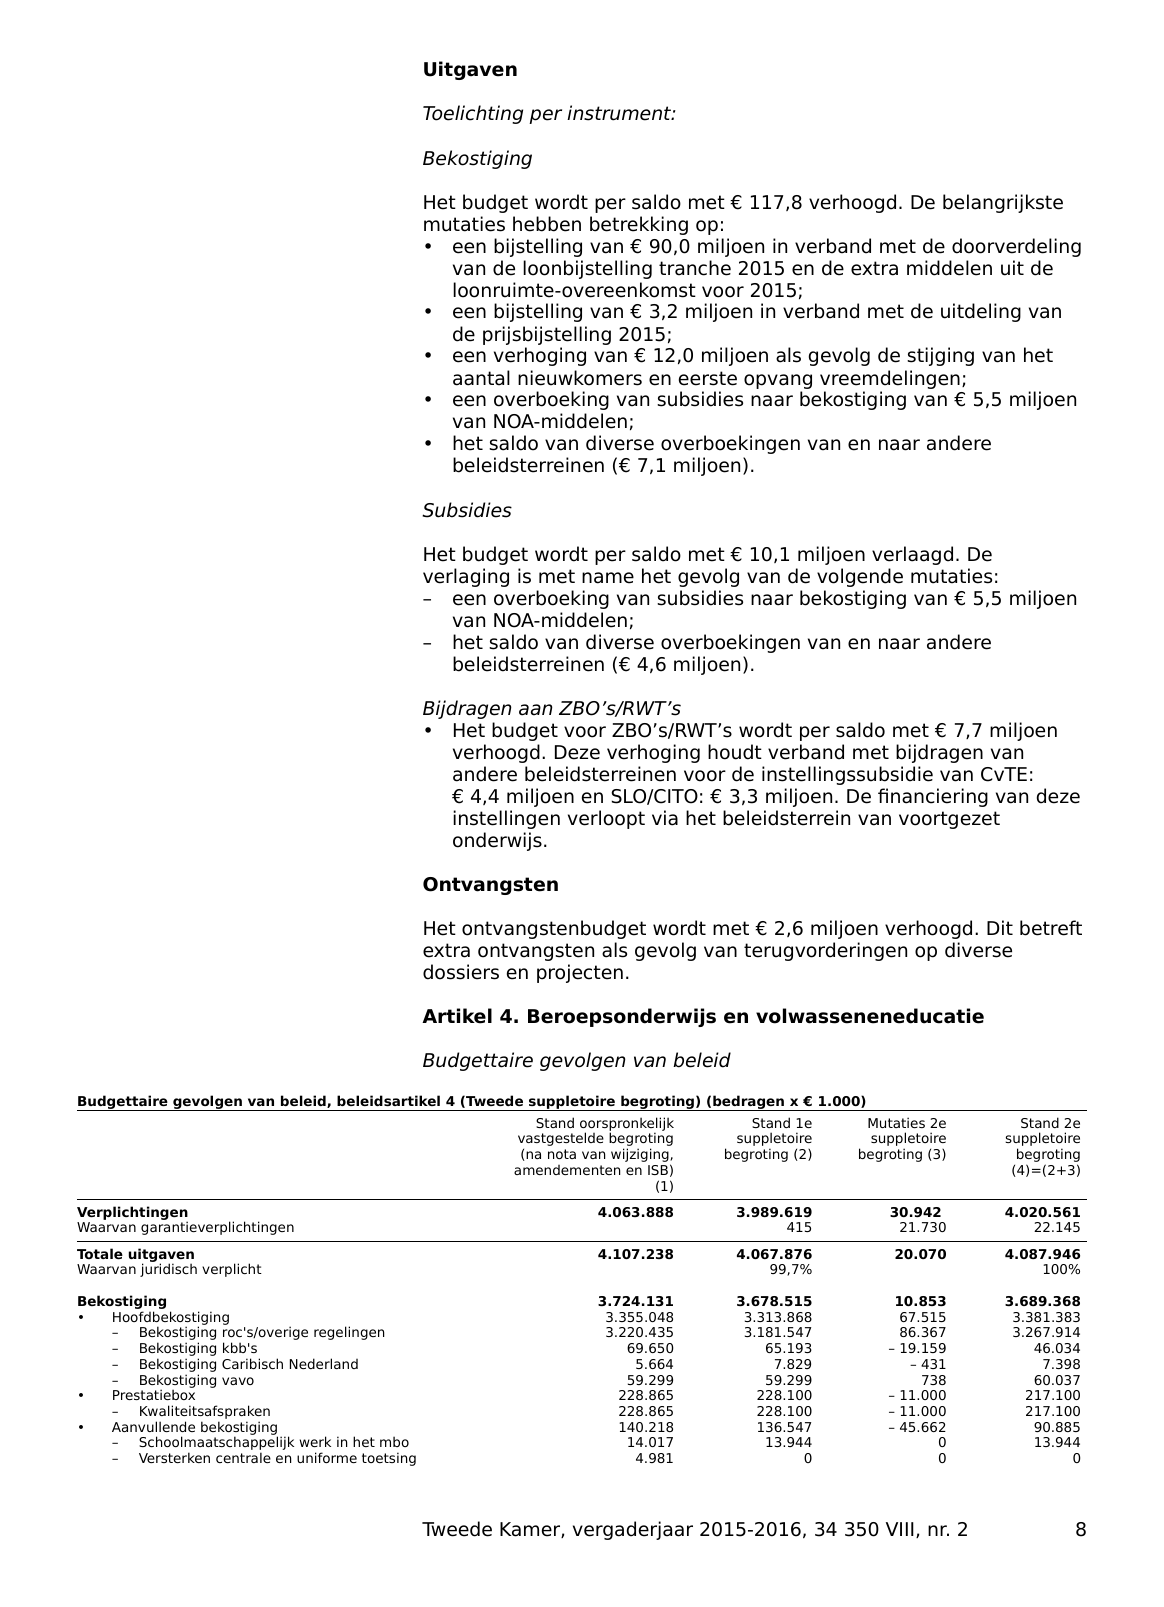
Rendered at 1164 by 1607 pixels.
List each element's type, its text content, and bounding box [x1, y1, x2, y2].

table_cell 3.313.868 [680, 1309, 818, 1325]
table_cell [953, 1278, 1087, 1294]
table_cell 4.107.238 [496, 1242, 680, 1262]
table_cell 59.299 [496, 1372, 680, 1388]
text • een bijstelling van € 3,2 miljoen in verband met de uitdeling van de prijsbijstelling 2015; [422, 301, 1087, 345]
table_cell 0 [818, 1435, 952, 1451]
table_cell Hoofdbekostiging [106, 1309, 496, 1325]
table_cell • [77, 1420, 106, 1435]
table_cell 217.100 [953, 1404, 1087, 1419]
table_cell [77, 1325, 106, 1341]
table_cell – 11.000 [818, 1388, 952, 1404]
table_cell 60.037 [953, 1372, 1087, 1388]
subtitle Subsidies [422, 499, 1087, 521]
table_cell [77, 1278, 106, 1294]
table_cell 99,7% [680, 1262, 818, 1278]
table_cell • [77, 1309, 106, 1325]
table_cell 228.865 [496, 1388, 680, 1404]
table_cell – [106, 1357, 132, 1372]
table_cell 67.515 [818, 1309, 952, 1325]
table_cell 5.664 [496, 1357, 680, 1372]
table_cell [77, 1341, 106, 1357]
table_cell [77, 1404, 106, 1419]
table_cell – [106, 1404, 132, 1419]
table_cell 228.100 [680, 1388, 818, 1404]
table_cell 10.853 [818, 1294, 952, 1309]
text – het saldo van diverse overboekingen van en naar andere beleidsterreinen (€ 4,6 miljoen). [422, 632, 1087, 676]
table_cell 738 [818, 1372, 952, 1388]
table_cell [106, 1278, 132, 1294]
text • een verhoging van € 12,0 miljoen als gevolg de stijging van het aantal nieuwkomers en eerste opvang vreemdelingen; [422, 345, 1087, 389]
table_cell 90.885 [953, 1420, 1087, 1435]
table_cell Bekostiging [77, 1294, 496, 1309]
table_cell 4.063.888 [496, 1200, 680, 1220]
table_cell Bekostiging Caribisch Nederland [133, 1357, 496, 1372]
table_cell [106, 1111, 132, 1199]
table_cell 21.730 [818, 1220, 952, 1241]
subtitle Ontvangsten [422, 874, 1087, 896]
table_cell 3.678.515 [680, 1294, 818, 1309]
table_cell 3.220.435 [496, 1325, 680, 1341]
table_cell 4.981 [496, 1451, 680, 1467]
table_cell 22.145 [953, 1220, 1087, 1241]
table_cell – 45.662 [818, 1420, 952, 1435]
table_cell 3.689.368 [953, 1294, 1087, 1309]
table_cell – 19.159 [818, 1341, 952, 1357]
table_cell [77, 1111, 106, 1199]
text Het budget wordt per saldo met € 10,1 miljoen verlaagd. De verlaging is met name het gevolg van de volgende mutaties: [422, 544, 1087, 588]
table_cell 13.944 [953, 1435, 1087, 1451]
text – een overboeking van subsidies naar bekostiging van € 5,5 miljoen van NOA-middelen; [422, 588, 1087, 632]
table_cell 0 [953, 1451, 1087, 1467]
table_cell 140.218 [496, 1420, 680, 1435]
text • Het budget voor ZBO’s/RWT’s wordt per saldo met € 7,7 miljoen verhoogd. Deze verhoging houdt verband met bijdragen van andere beleidsterreinen voor de instellingssubsidie van CvTE: € 4,4 miljoen en SLO/CITO: € 3,3 miljoen. De financiering van deze instellingen verloopt via het beleidsterrein van voortgezet onderwijs. [422, 720, 1087, 852]
table_cell 13.944 [680, 1435, 818, 1451]
table_cell Schoolmaatschappelijk werk in het mbo [133, 1435, 496, 1451]
subtitle Artikel 4. Beroepsonderwijs en volwasseneneducatie [422, 1006, 1087, 1028]
table_cell [496, 1220, 680, 1241]
table_cell Versterken centrale en uniforme toetsing [133, 1451, 496, 1467]
subtitle Budgettaire gevolgen van beleid [422, 1050, 1087, 1072]
table_cell 14.017 [496, 1435, 680, 1451]
subtitle Uitgaven [422, 59, 1087, 81]
table_cell 4.087.946 [953, 1242, 1087, 1262]
table_cell 46.034 [953, 1341, 1087, 1357]
table_cell [133, 1278, 496, 1294]
table_cell [496, 1262, 680, 1278]
table_cell 3.181.547 [680, 1325, 818, 1341]
table_cell 217.100 [953, 1388, 1087, 1404]
table_cell 30.942 [818, 1200, 952, 1220]
table_cell [77, 1451, 106, 1467]
table_cell 4.020.561 [953, 1200, 1087, 1220]
table_cell 3.989.619 [680, 1200, 818, 1220]
table_cell 0 [680, 1451, 818, 1467]
table_cell • [77, 1388, 106, 1404]
table_cell 228.100 [680, 1404, 818, 1419]
table_cell – [106, 1341, 132, 1357]
table_cell Waarvan garantieverplichtingen [77, 1220, 496, 1241]
text • een bijstelling van € 90,0 miljoen in verband met de doorverdeling van de loonbijstelling tranche 2015 en de extra middelen uit de loonruimte-overeenkomst voor 2015; [422, 236, 1087, 301]
table_cell Prestatiebox [106, 1388, 496, 1404]
table_cell Bekostiging roc's/overige regelingen [133, 1325, 496, 1341]
subtitle Bijdragen aan ZBO’s/RWT’s [422, 698, 1087, 720]
table_cell Aanvullende bekostiging [106, 1420, 496, 1435]
table_cell 100% [953, 1262, 1087, 1278]
table_cell 86.367 [818, 1325, 952, 1341]
table_cell – [106, 1435, 132, 1451]
table_cell 65.193 [680, 1341, 818, 1357]
table_cell Waarvan juridisch verplicht [77, 1262, 496, 1278]
table_cell – [106, 1451, 132, 1467]
table_cell 20.070 [818, 1242, 952, 1262]
table_cell 3.267.914 [953, 1325, 1087, 1341]
table_cell [77, 1435, 106, 1451]
text • een overboeking van subsidies naar bekostiging van € 5,5 miljoen van NOA-middelen; [422, 389, 1087, 433]
table_cell Totale uitgaven [77, 1242, 496, 1262]
text Het budget wordt per saldo met € 117,8 verhoogd. De belangrijkste mutaties hebben betrekking op: [422, 192, 1087, 236]
table_cell 3.381.383 [953, 1309, 1087, 1325]
table_cell [77, 1357, 106, 1372]
table_cell 59.299 [680, 1372, 818, 1388]
table_cell 3.355.048 [496, 1309, 680, 1325]
table_cell [496, 1278, 680, 1294]
table_cell Bekostiging vavo [133, 1372, 496, 1388]
table_cell Mutaties 2e suppletoire begroting (3) [818, 1111, 952, 1199]
table_cell – 11.000 [818, 1404, 952, 1419]
table_cell Bekostiging kbb's [133, 1341, 496, 1357]
table_cell Stand 1e suppletoire begroting (2) [680, 1111, 818, 1199]
subtitle Toelichting per instrument: [422, 103, 1087, 125]
table_cell 136.547 [680, 1420, 818, 1435]
table_cell Verplichtingen [77, 1200, 496, 1220]
table_cell – [106, 1325, 132, 1341]
subtitle Bekostiging [422, 147, 1087, 169]
table_cell 228.865 [496, 1404, 680, 1419]
table_cell 4.067.876 [680, 1242, 818, 1262]
table_cell 7.829 [680, 1357, 818, 1372]
table_cell – 431 [818, 1357, 952, 1372]
table_cell Stand oorspronkelijk vastgestelde begroting (na nota van wijziging, amendementen en ISB) (1) [496, 1111, 680, 1199]
table_cell 7.398 [953, 1357, 1087, 1372]
table_cell [680, 1278, 818, 1294]
table_cell 415 [680, 1220, 818, 1241]
table_cell Stand 2e suppletoire begroting (4)=(2+3) [953, 1111, 1087, 1199]
table_cell 69.650 [496, 1341, 680, 1357]
table_cell [818, 1278, 952, 1294]
table_cell [77, 1372, 106, 1388]
text Het ontvangstenbudget wordt met € 2,6 miljoen verhoogd. Dit betreft extra ontvangsten als gevolg van terugvorderingen op diverse dossiers en projecten. [422, 918, 1087, 984]
table_cell – [106, 1372, 132, 1388]
table_header Budgettaire gevolgen van beleid, beleidsartikel 4 (Tweede suppletoire begroting) (bedragen x € 1.000) [77, 1094, 1087, 1110]
table_cell 3.724.131 [496, 1294, 680, 1309]
table_cell [818, 1262, 952, 1278]
table_cell 0 [818, 1451, 952, 1467]
table_cell [133, 1111, 496, 1199]
table_cell Kwaliteitsafspraken [133, 1404, 496, 1419]
text • het saldo van diverse overboekingen van en naar andere beleidsterreinen (€ 7,1 miljoen). [422, 433, 1087, 477]
